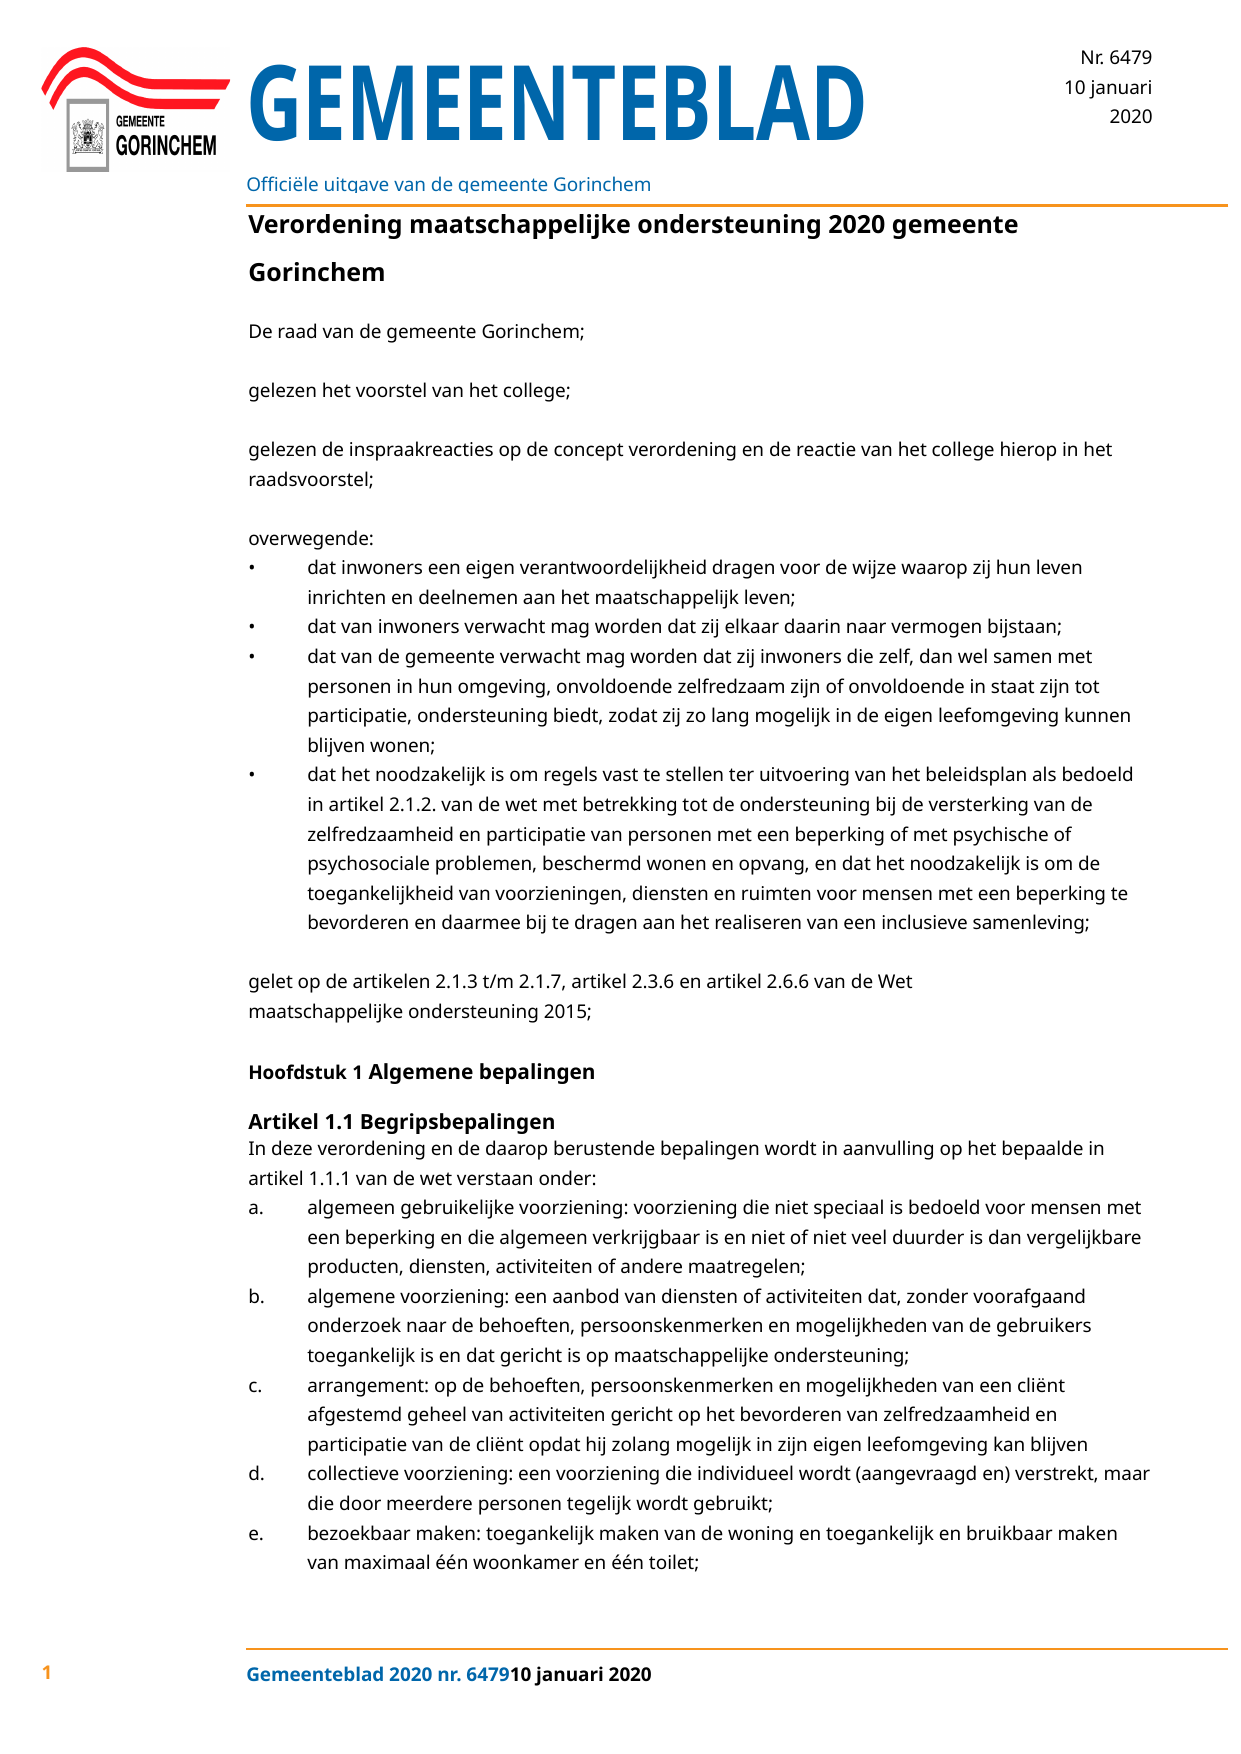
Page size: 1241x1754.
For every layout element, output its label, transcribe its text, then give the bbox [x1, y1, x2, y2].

list dat het noodzakelijk is om regels vast te stellen ter uitvoering van het beleidsplan als bedoeld in artikel 2.1.2. van de wet met betrekking tot de ondersteuning bij de versterking van de zelfredzaamheid en participatie van personen met een beperking of met psychische of psychosociale problemen, beschermd wonen en opvang, en dat het noodzakelijk is om de toegankelijkheid van voorzieningen, diensten en ruimten voor mensen met een beperking te bevorderen en daarmee bij te dragen aan het realiseren van een inclusieve samenleving; [248, 762, 1152, 935]
text Verordening maatschappelijke ondersteuning 2020 gemeente Gorinchem [248, 207, 1152, 288]
text maatschappelijke ondersteuning 2015; [248, 998, 1152, 1024]
list bezoekbaar maken: toegankelijk maken van de woning en toegankelijk en bruikbaar maken van maximaal één woonkamer en één toilet; [248, 1520, 1152, 1575]
text gelezen de inspraakreacties op de concept verordening en de reactie van het college hierop in het raadsvoorstel; [248, 436, 1152, 492]
text gelet op de artikelen 2.1.3 t/m 2.1.7, artikel 2.3.6 en artikel 2.6.6 van de Wet [248, 969, 1152, 994]
text De raad van de gemeente Gorinchem; [248, 318, 1152, 344]
list collectieve voorziening: een voorziening die individueel wordt (aangevraagd en) verstrekt, maar die door meerdere personen tegelijk wordt gebruikt; [248, 1461, 1152, 1516]
text Hoofdstuk 1 Algemene bepalingen [248, 1057, 1152, 1086]
list algemeen gebruikelijke voorziening: voorziening die niet speciaal is bedoeld voor mensen met een beperking en die algemeen verkrijgbaar is en niet of niet veel duurder is dan vergelijkbare producten, diensten, activiteiten of andere maatregelen; [248, 1194, 1152, 1279]
picture [41, 47, 231, 172]
text In deze verordening en de daarop berustende bepalingen wordt in aanvulling op het bepaalde in artikel 1.1.1 van de wet verstaan onder: [248, 1135, 1152, 1191]
list dat van inwoners verwacht mag worden dat zij elkaar daarin naar vermogen bijstaan; [248, 614, 1152, 639]
text gelezen het voorstel van het college; [248, 377, 1152, 403]
list algemene voorziening: een aanbod van diensten of activiteiten dat, zonder voorafgaand onderzoek naar de behoeften, persoonskenmerken en mogelijkheden van de gebruikers toegankelijk is en dat gericht is op maatschappelijke ondersteuning; [248, 1283, 1152, 1368]
list dat inwoners een eigen verantwoordelijkheid dragen voor de wijze waarop zij hun leven inrichten en deelnemen aan het maatschappelijk leven; [248, 554, 1152, 610]
list dat van de gemeente verwacht mag worden dat zij inwoners die zelf, dan wel samen met personen in hun omgeving, onvoldoende zelfredzaam zijn of onvoldoende in staat zijn tot participatie, ondersteuning biedt, zodat zij zo lang mogelijk in de eigen leefomgeving kunnen blijven wonen; [248, 643, 1152, 758]
text overwegende: [248, 525, 1152, 551]
text Artikel 1.1 Begripsbepalingen [248, 1107, 1152, 1135]
list arrangement: op de behoeften, persoonskenmerken en mogelijkheden van een cliënt afgestemd geheel van activiteiten gericht op het bevorderen van zelfredzaamheid en participatie van de cliënt opdat hij zolang mogelijk in zijn eigen leefomgeving kan blijven [248, 1372, 1152, 1457]
